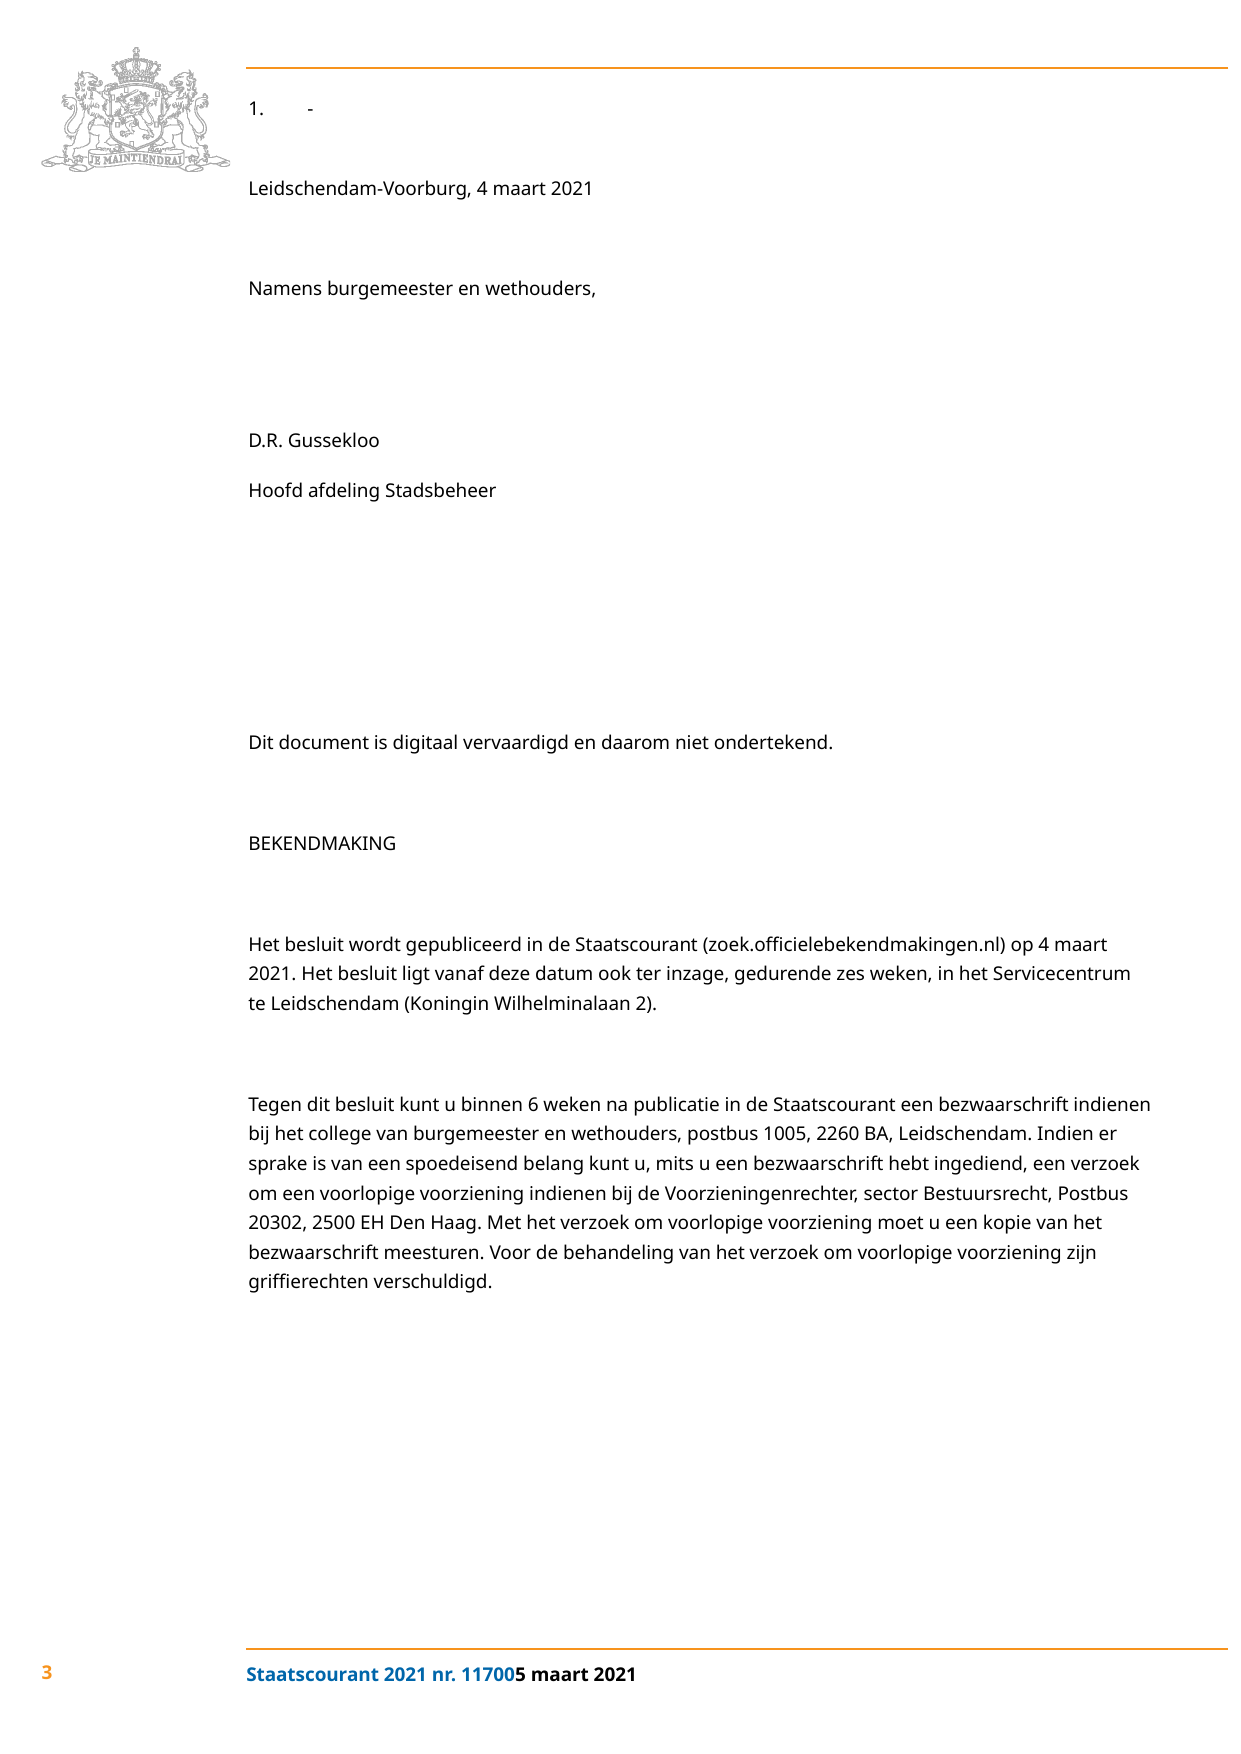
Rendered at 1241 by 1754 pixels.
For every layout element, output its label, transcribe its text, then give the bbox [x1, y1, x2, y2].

text Dit document is digitaal vervaardigd en daarom niet ondertekend. [248, 729, 1152, 755]
text Hoofd afdeling Stadsbeheer [248, 477, 1152, 503]
text Leidschendam-Voorburg, 4 maart 2021 [248, 175, 1152, 201]
picture [41, 47, 231, 172]
text Tegen dit besluit kunt u binnen 6 weken na publicatie in de Staatscourant een bezwaarschrift indienen bij het college van burgemeester en wethouders, postbus 1005, 2260 BA, Leidschendam. Indien er sprake is van een spoedeisend belang kunt u, mits u een bezwaarschrift hebt ingediend, een verzoek om een voorlopige voorziening indienen bij de Voorzieningenrechter, sector Bestuursrecht, Postbus 20302, 2500 EH Den Haag. Met het verzoek om voorlopige voorziening moet u een kopie van het bezwaarschrift meesturen. Voor de behandeling van het verzoek om voorlopige voorziening zijn griffierechten verschuldigd. [248, 1091, 1152, 1294]
text Namens burgemeester en wethouders, [248, 276, 1152, 301]
text BEKENDMAKING [248, 830, 1152, 856]
text D.R. Gussekloo [248, 427, 1152, 453]
list - [248, 95, 1152, 121]
text Het besluit wordt gepubliceerd in de Staatscourant (zoek.officielebekendmakingen.nl) op 4 maart 2021. Het besluit ligt vanaf deze datum ook ter inzage, gedurende zes weken, in het Servicecentrum te Leidschendam (Koningin Wilhelminalaan 2). [248, 931, 1152, 1016]
